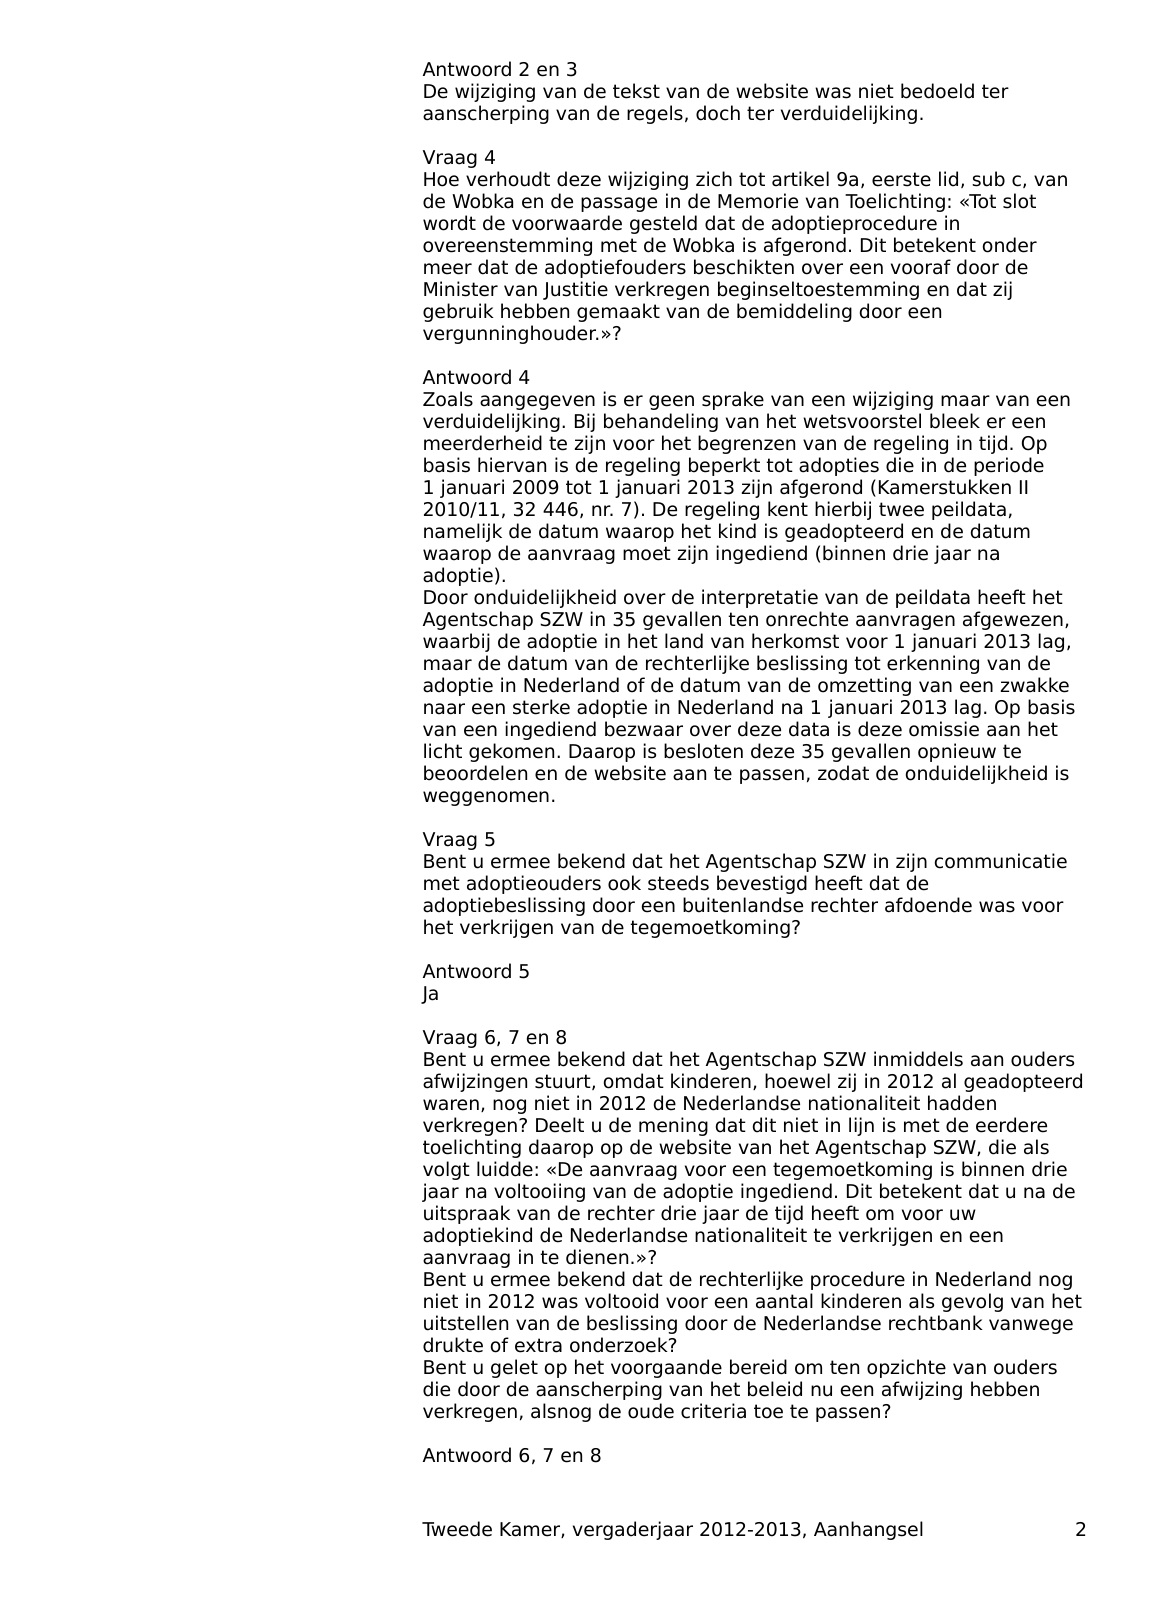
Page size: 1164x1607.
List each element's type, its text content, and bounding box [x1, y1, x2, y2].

text De wijziging van de tekst van de website was niet bedoeld ter aanscherping van de regels, doch ter verduidelijking. [422, 81, 1087, 125]
text Zoals aangegeven is er geen sprake van een wijziging maar van een verduidelijking. Bij behandeling van het wetsvoorstel bleek er een meerderheid te zijn voor het begrenzen van de regeling in tijd. Op basis hiervan is de regeling beperkt tot adopties die in de periode 1 januari 2009 tot 1 januari 2013 zijn afgerond (Kamerstukken II 2010/11, 32 446, nr. 7). De regeling kent hierbij twee peildata, namelijk de datum waarop het kind is geadopteerd en de datum waarop de aanvraag moet zijn ingediend (binnen drie jaar na adoptie). [422, 389, 1087, 587]
text Bent u gelet op het voorgaande bereid om ten opzichte van ouders die door de aanscherping van het beleid nu een afwijzing hebben verkregen, alsnog de oude criteria toe te passen? [422, 1357, 1087, 1423]
text Ja [422, 983, 1087, 1005]
text Vraag 6, 7 en 8 [422, 1027, 1087, 1049]
text Bent u ermee bekend dat het Agentschap SZW inmiddels aan ouders afwijzingen stuurt, omdat kinderen, hoewel zij in 2012 al geadopteerd waren, nog niet in 2012 de Nederlandse nationaliteit hadden verkregen? Deelt u de mening dat dit niet in lijn is met de eerdere toelichting daarop op de website van het Agentschap SZW, die als volgt luidde: «De aanvraag voor een tegemoetkoming is binnen drie jaar na voltooiing van de adoptie ingediend. Dit betekent dat u na de uitspraak van de rechter drie jaar de tijd heeft om voor uw adoptiekind de Nederlandse nationaliteit te verkrijgen en een aanvraag in te dienen.»? [422, 1049, 1087, 1269]
text Vraag 5 [422, 829, 1087, 851]
text Bent u ermee bekend dat het Agentschap SZW in zijn communicatie met adoptieouders ook steeds bevestigd heeft dat de adoptiebeslissing door een buitenlandse rechter afdoende was voor het verkrijgen van de tegemoetkoming? [422, 851, 1087, 939]
text Hoe verhoudt deze wijziging zich tot artikel 9a, eerste lid, sub c, van de Wobka en de passage in de Memorie van Toelichting: «Tot slot wordt de voorwaarde gesteld dat de adoptieprocedure in overeenstemming met de Wobka is afgerond. Dit betekent onder meer dat de adoptiefouders beschikten over een vooraf door de Minister van Justitie verkregen beginseltoestemming en dat zij gebruik hebben gemaakt van de bemiddeling door een vergunninghouder.»? [422, 169, 1087, 345]
text Antwoord 2 en 3 [422, 59, 1087, 81]
text Vraag 4 [422, 147, 1087, 169]
text Antwoord 4 [422, 367, 1087, 389]
text Door onduidelijkheid over de interpretatie van de peildata heeft het Agentschap SZW in 35 gevallen ten onrechte aanvragen afgewezen, waarbij de adoptie in het land van herkomst voor 1 januari 2013 lag, maar de datum van de rechterlijke beslissing tot erkenning van de adoptie in Nederland of de datum van de omzetting van een zwakke naar een sterke adoptie in Nederland na 1 januari 2013 lag. Op basis van een ingediend bezwaar over deze data is deze omissie aan het licht gekomen. Daarop is besloten deze 35 gevallen opnieuw te beoordelen en de website aan te passen, zodat de onduidelijkheid is weggenomen. [422, 587, 1087, 807]
text Bent u ermee bekend dat de rechterlijke procedure in Nederland nog niet in 2012 was voltooid voor een aantal kinderen als gevolg van het uitstellen van de beslissing door de Nederlandse rechtbank vanwege drukte of extra onderzoek? [422, 1269, 1087, 1357]
text Antwoord 5 [422, 961, 1087, 983]
text Antwoord 6, 7 en 8 [422, 1445, 1087, 1467]
